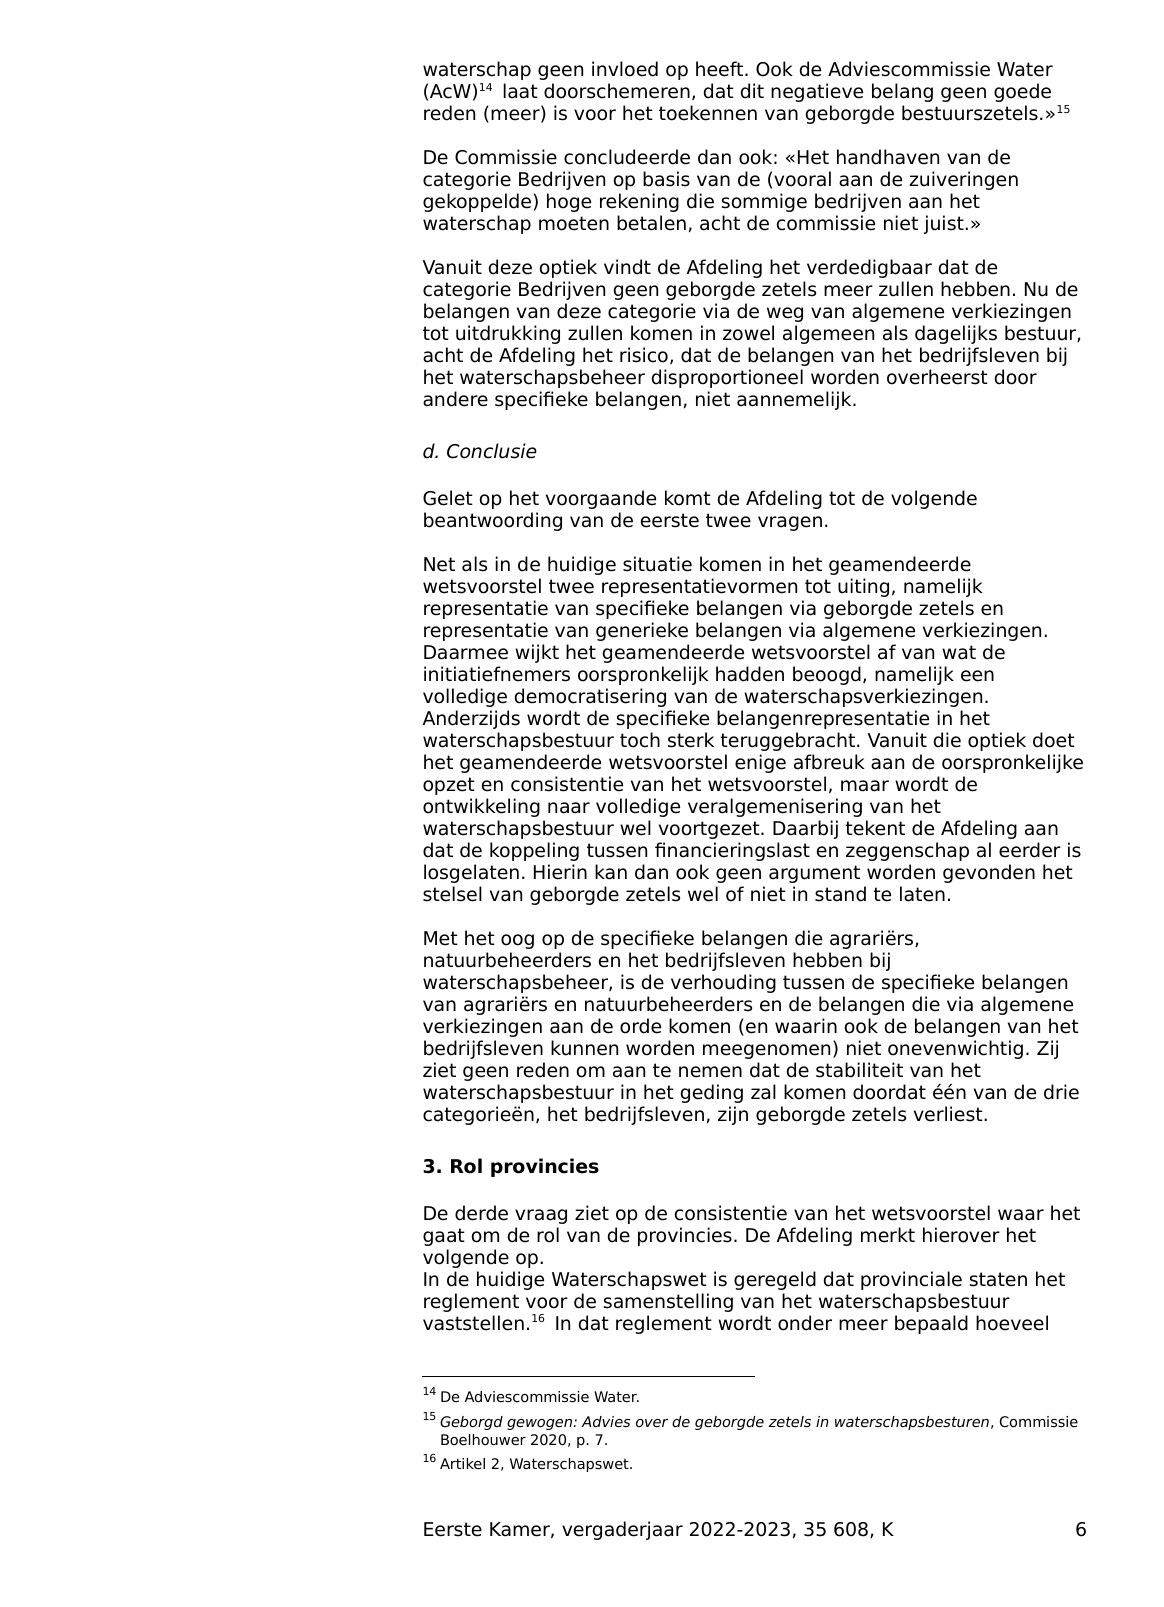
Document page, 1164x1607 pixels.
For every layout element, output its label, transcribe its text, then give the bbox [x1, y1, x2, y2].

subtitle d. Conclusie [422, 441, 1087, 463]
text Gelet op het voorgaande komt de Afdeling tot de volgende beantwoording van de eerste twee vragen. [422, 488, 1087, 532]
text De Commissie concludeerde dan ook: «Het handhaven van de categorie Bedrijven op basis van de (vooral aan de zuiveringen gekoppelde) hoge rekening die sommige bedrijven aan het waterschap moeten betalen, acht de commissie niet juist.» [422, 147, 1087, 235]
text In de huidige Waterschapswet is geregeld dat provinciale staten het reglement voor de samenstelling van het waterschapsbestuur vaststellen. In dat reglement wordt onder meer bepaald hoeveel [422, 1269, 1087, 1335]
subtitle 3. Rol provincies [422, 1156, 1087, 1178]
text De Adviescommissie Water. [422, 1385, 1087, 1407]
text De derde vraag ziet op de consistentie van het wetsvoorstel waar het gaat om de rol van de provincies. De Afdeling merkt hierover het volgende op. [422, 1203, 1087, 1269]
text Artikel 2, Waterschapswet. [422, 1452, 1087, 1474]
text Net als in de huidige situatie komen in het geamendeerde wetsvoorstel twee representatievormen tot uiting, namelijk representatie van specifieke belangen via geborgde zetels en representatie van generieke belangen via algemene verkiezingen. Daarmee wijkt het geamendeerde wetsvoorstel af van wat de initiatiefnemers oorspronkelijk hadden beoogd, namelijk een volledige democratisering van de waterschapsverkiezingen. Anderzijds wordt de specifieke belangenrepresentatie in het waterschapsbestuur toch sterk teruggebracht. Vanuit die optiek doet het geamendeerde wetsvoorstel enige afbreuk aan de oorspronkelijke opzet en consistentie van het wetsvoorstel, maar wordt de ontwikkeling naar volledige veralgemenisering van het waterschapsbestuur wel voortgezet. Daarbij tekent de Afdeling aan dat de koppeling tussen financieringslast en zeggenschap al eerder is losgelaten. Hierin kan dan ook geen argument worden gevonden het stelsel van geborgde zetels wel of niet in stand te laten. [422, 554, 1087, 906]
text Geborgd gewogen: Advies over de geborgde zetels in waterschapsbesturen, Commissie Boelhouwer 2020, p. 7. [422, 1410, 1087, 1449]
text waterschap geen invloed op heeft. Ook de Adviescommissie Water (AcW) laat doorschemeren, dat dit negatieve belang geen goede reden (meer) is voor het toekennen van geborgde bestuurszetels.» [422, 59, 1087, 125]
text Vanuit deze optiek vindt de Afdeling het verdedigbaar dat de categorie Bedrijven geen geborgde zetels meer zullen hebben. Nu de belangen van deze categorie via de weg van algemene verkiezingen tot uitdrukking zullen komen in zowel algemeen als dagelijks bestuur, acht de Afdeling het risico, dat de belangen van het bedrijfsleven bij het waterschapsbeheer disproportioneel worden overheerst door andere specifieke belangen, niet aannemelijk. [422, 257, 1087, 411]
text Met het oog op de specifieke belangen die agrariërs, natuurbeheerders en het bedrijfsleven hebben bij waterschapsbeheer, is de verhouding tussen de specifieke belangen van agrariërs en natuurbeheerders en de belangen die via algemene verkiezingen aan de orde komen (en waarin ook de belangen van het bedrijfsleven kunnen worden meegenomen) niet onevenwichtig. Zij ziet geen reden om aan te nemen dat de stabiliteit van het waterschapsbestuur in het geding zal komen doordat één van de drie categorieën, het bedrijfsleven, zijn geborgde zetels verliest. [422, 928, 1087, 1126]
